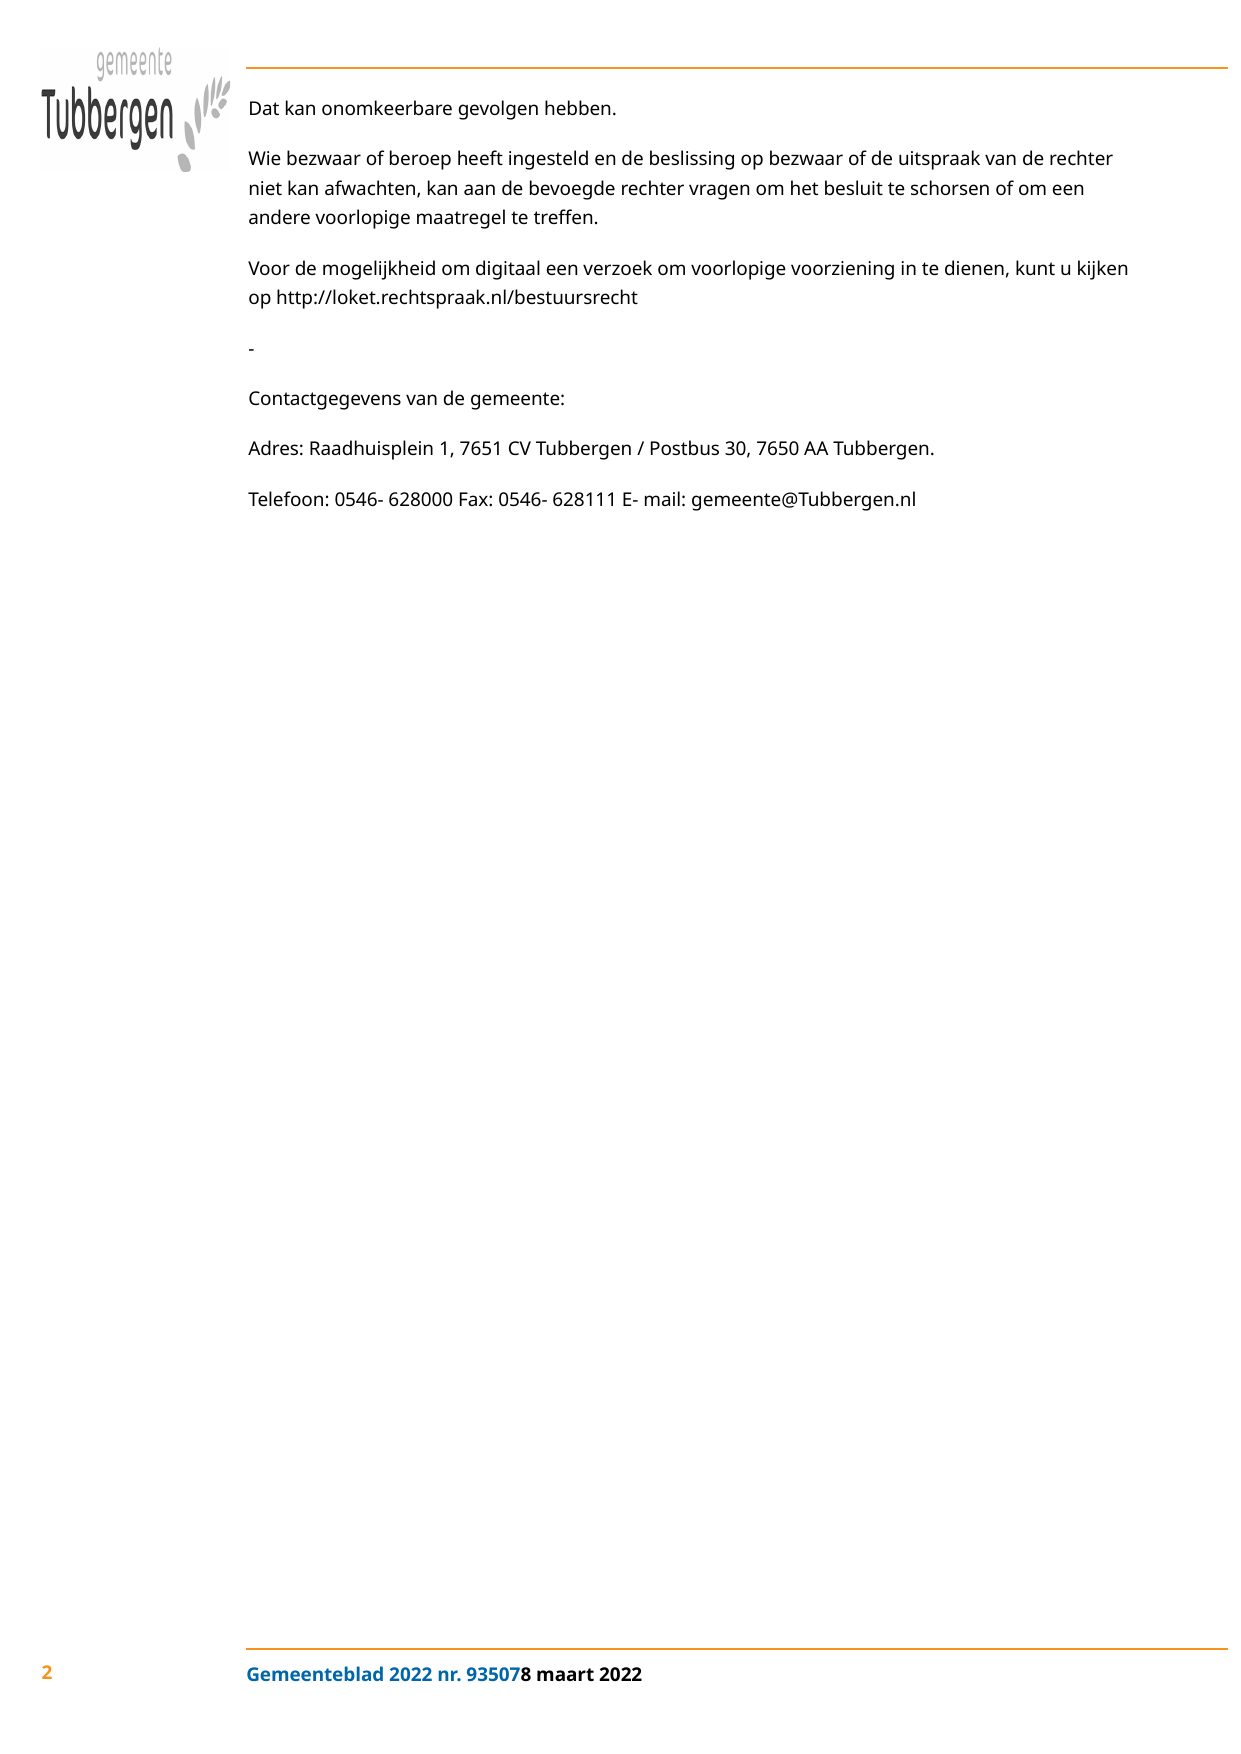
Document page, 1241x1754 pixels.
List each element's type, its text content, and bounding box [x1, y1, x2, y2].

text Voor de mogelijkheid om digitaal een verzoek om voorlopige voorziening in te dienen, kunt u kijken op http://loket.rechtspraak.nl/bestuursrecht [248, 255, 1152, 310]
text - [248, 335, 1152, 361]
text Adres: Raadhuisplein 1, 7651 CV Tubbergen / Postbus 30, 7650 AA Tubbergen. [248, 436, 1152, 461]
picture [41, 47, 231, 172]
text Contactgegevens van de gemeente: [248, 385, 1152, 411]
text Telefoon: 0546- 628000 Fax: 0546- 628111 E- mail: gemeente@Tubbergen.nl [248, 486, 1152, 512]
text Dat kan onomkeerbare gevolgen hebben. [248, 95, 1152, 121]
text Wie bezwaar of beroep heeft ingesteld en de beslissing op bezwaar of de uitspraak van de rechter niet kan afwachten, kan aan de bevoegde rechter vragen om het besluit te schorsen of om een andere voorlopige maatregel te treffen. [248, 145, 1152, 230]
